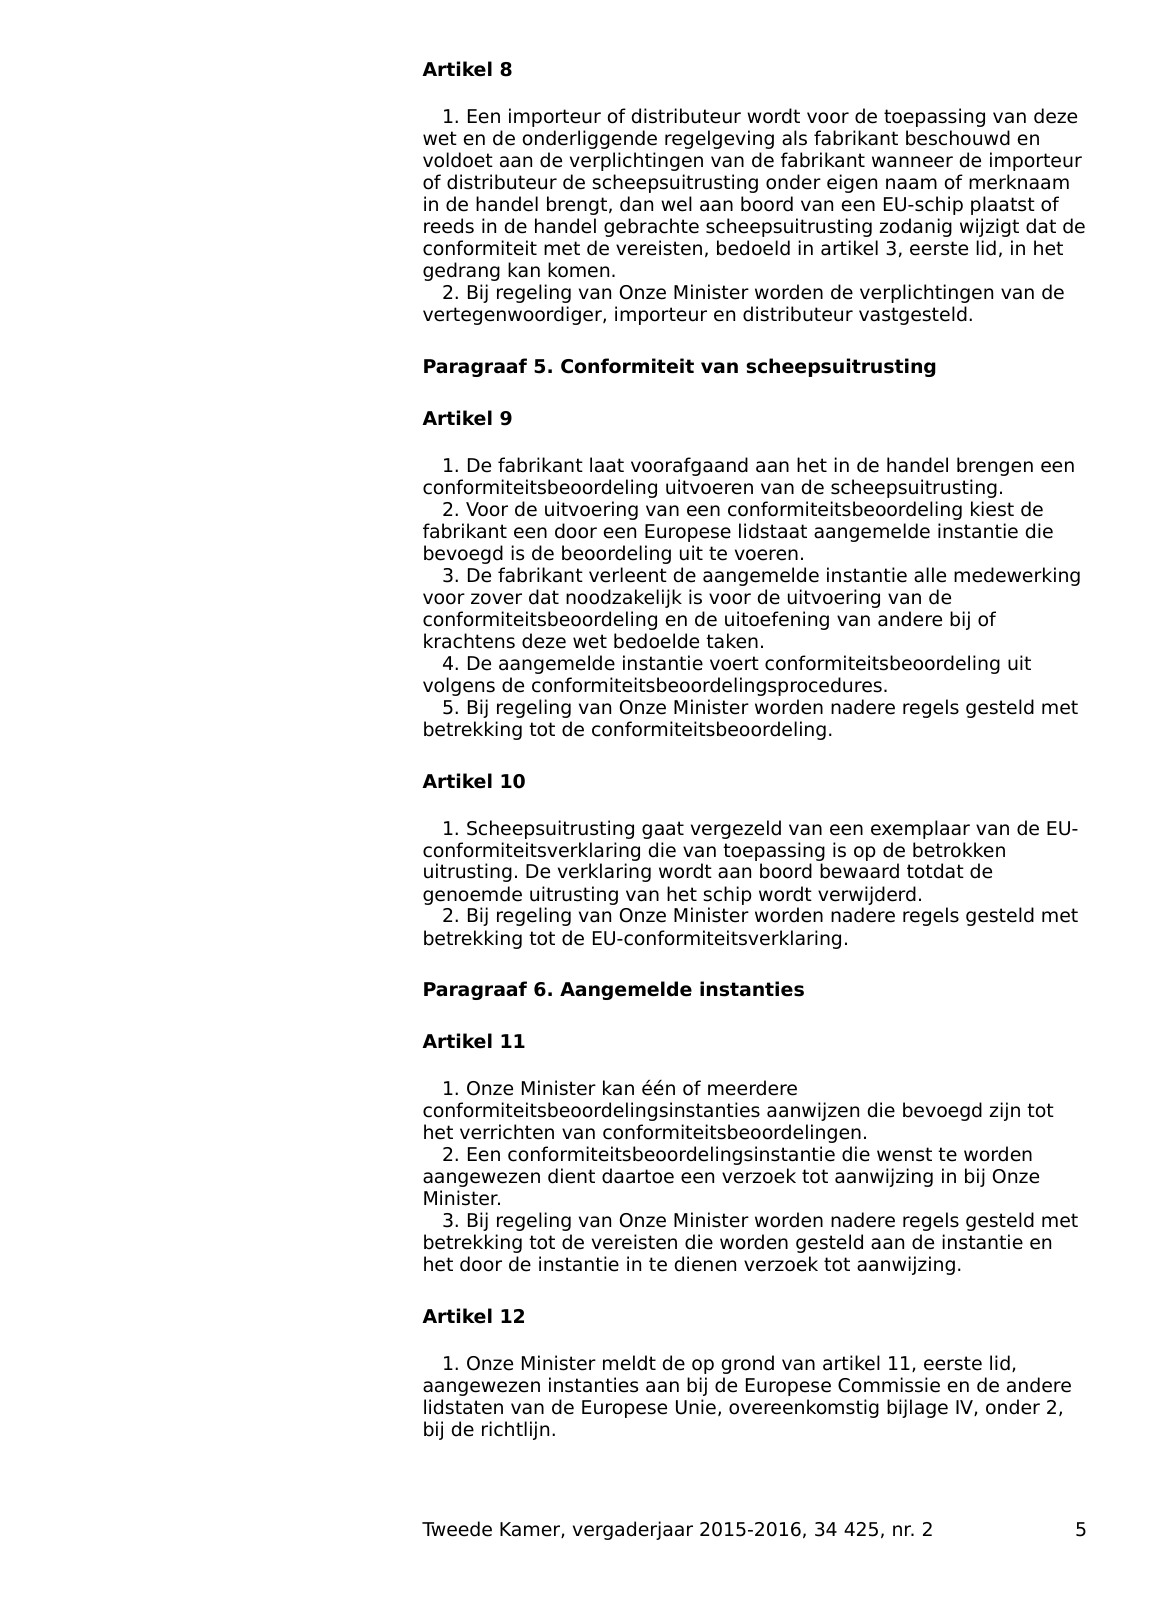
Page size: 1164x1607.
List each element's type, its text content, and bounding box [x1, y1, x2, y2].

text 2. Een conformiteitsbeoordelingsinstantie die wenst te worden aangewezen dient daartoe een verzoek tot aanwijzing in bij Onze Minister. [422, 1144, 1087, 1210]
text 2. Bij regeling van Onze Minister worden nadere regels gesteld met betrekking tot de EU-conformiteitsverklaring. [422, 905, 1087, 949]
subtitle Paragraaf 5. Conformiteit van scheepsuitrusting [422, 356, 1087, 378]
text 3. Bij regeling van Onze Minister worden nadere regels gesteld met betrekking tot de vereisten die worden gesteld aan de instantie en het door de instantie in te dienen verzoek tot aanwijzing. [422, 1210, 1087, 1276]
text 4. De aangemelde instantie voert conformiteitsbeoordeling uit volgens de conformiteitsbeoordelingsprocedures. [422, 653, 1087, 697]
text 5. Bij regeling van Onze Minister worden nadere regels gesteld met betrekking tot de conformiteitsbeoordeling. [422, 697, 1087, 741]
text 1. De fabrikant laat voorafgaand aan het in de handel brengen een conformiteitsbeoordeling uitvoeren van de scheepsuitrusting. [422, 455, 1087, 499]
subtitle Artikel 11 [422, 1031, 1087, 1053]
text 1. Een importeur of distributeur wordt voor de toepassing van deze wet en de onderliggende regelgeving als fabrikant beschouwd en voldoet aan de verplichtingen van de fabrikant wanneer de importeur of distributeur de scheepsuitrusting onder eigen naam of merknaam in de handel brengt, dan wel aan boord van een EU-schip plaatst of reeds in de handel gebrachte scheepsuitrusting zodanig wijzigt dat de conformiteit met de vereisten, bedoeld in artikel 3, eerste lid, in het gedrang kan komen. [422, 106, 1087, 282]
subtitle Artikel 10 [422, 771, 1087, 792]
subtitle Artikel 8 [422, 59, 1087, 81]
text 1. Scheepsuitrusting gaat vergezeld van een exemplaar van de EU-conformiteitsverklaring die van toepassing is op de betrokken uitrusting. De verklaring wordt aan boord bewaard totdat de genoemde uitrusting van het schip wordt verwijderd. [422, 817, 1087, 905]
text 1. Onze Minister kan één of meerdere conformiteitsbeoordelingsinstanties aanwijzen die bevoegd zijn tot het verrichten van conformiteitsbeoordelingen. [422, 1078, 1087, 1144]
text 2. Voor de uitvoering van een conformiteitsbeoordeling kiest de fabrikant een door een Europese lidstaat aangemelde instantie die bevoegd is de beoordeling uit te voeren. [422, 499, 1087, 565]
subtitle Artikel 12 [422, 1306, 1087, 1328]
text 1. Onze Minister meldt de op grond van artikel 11, eerste lid, aangewezen instanties aan bij de Europese Commissie en de andere lidstaten van de Europese Unie, overeenkomstig bijlage IV, onder 2, bij de richtlijn. [422, 1353, 1087, 1441]
subtitle Paragraaf 6. Aangemelde instanties [422, 979, 1087, 1001]
text 2. Bij regeling van Onze Minister worden de verplichtingen van de vertegenwoordiger, importeur en distributeur vastgesteld. [422, 282, 1087, 326]
text 3. De fabrikant verleent de aangemelde instantie alle medewerking voor zover dat noodzakelijk is voor de uitvoering van de conformiteitsbeoordeling en de uitoefening van andere bij of krachtens deze wet bedoelde taken. [422, 565, 1087, 653]
subtitle Artikel 9 [422, 408, 1087, 430]
